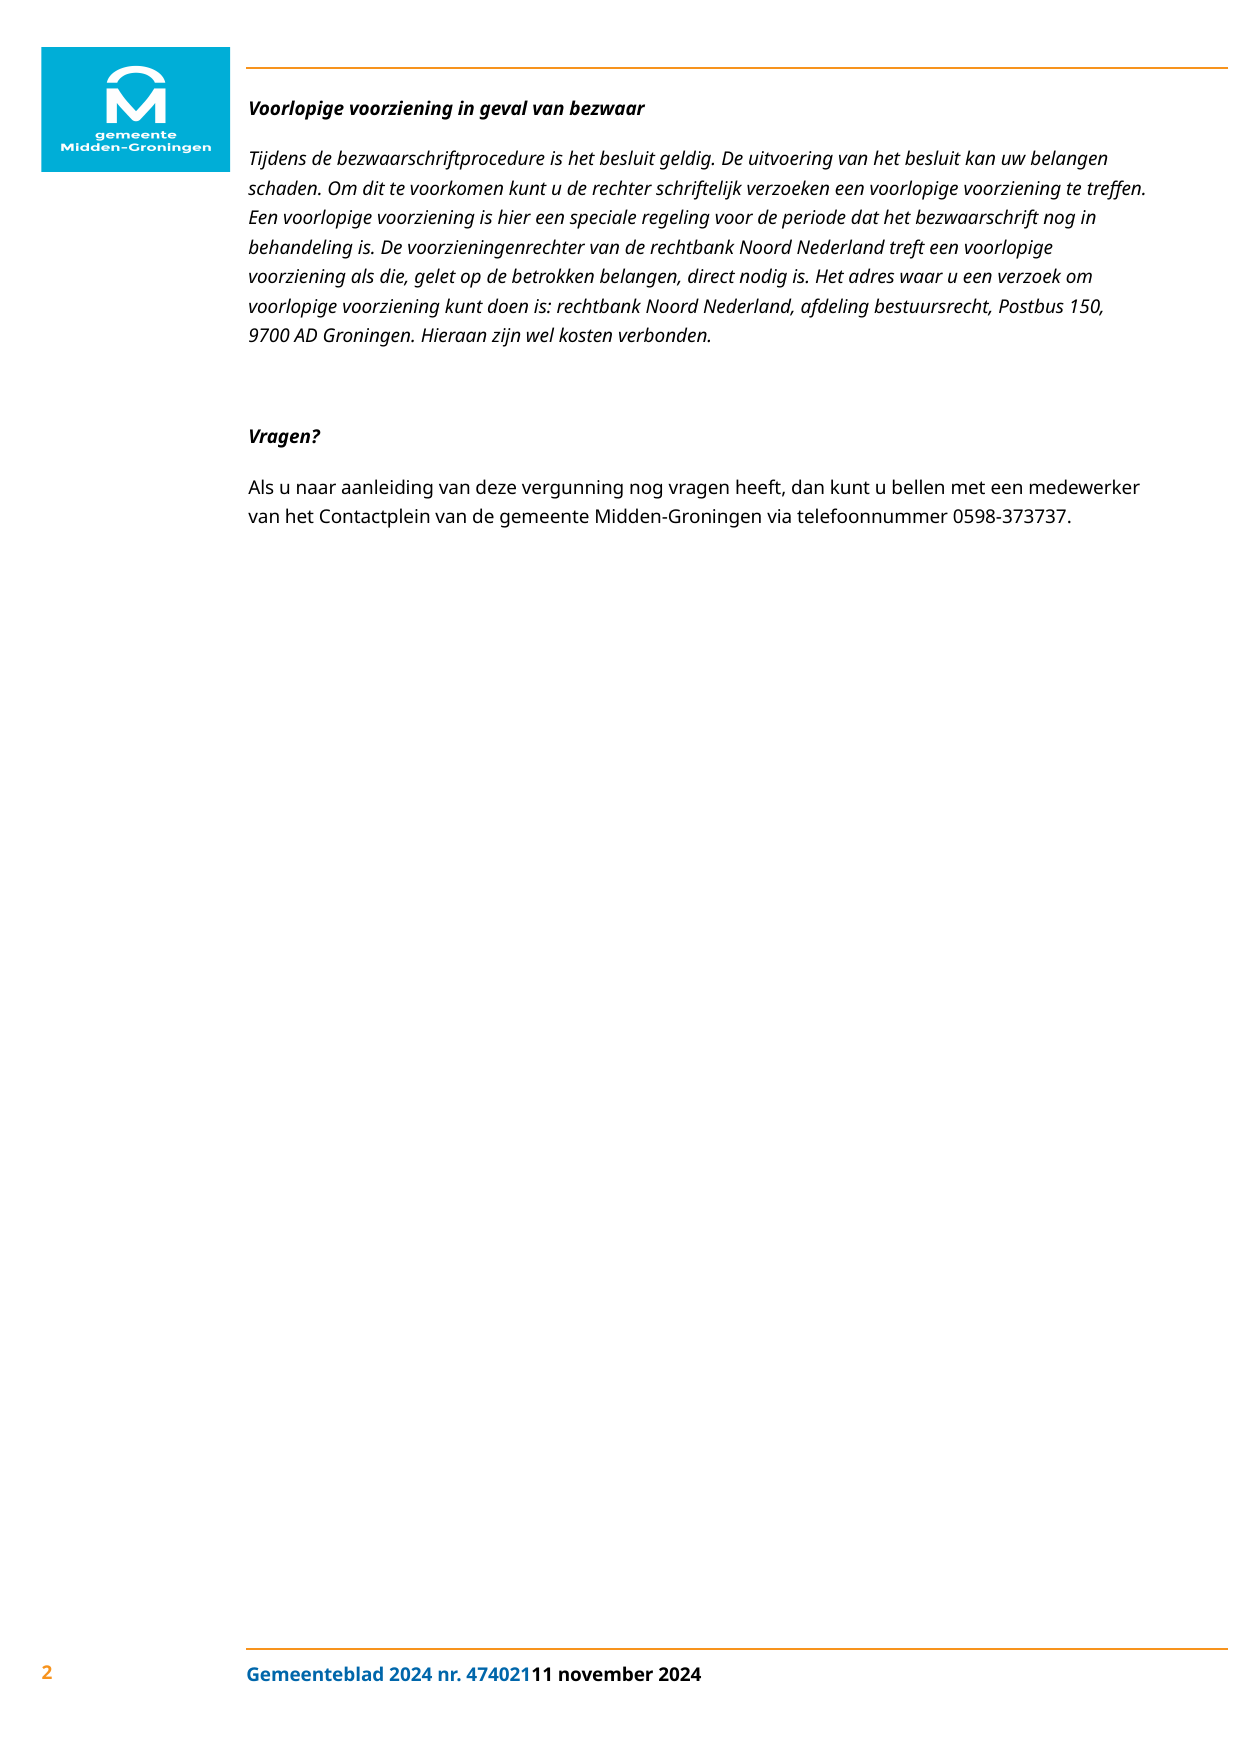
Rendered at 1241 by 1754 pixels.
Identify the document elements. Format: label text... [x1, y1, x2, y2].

text Als u naar aanleiding van deze vergunning nog vragen heeft, dan kunt u bellen met een medewerker van het Contactplein van de gemeente Midden-Groningen via telefoonnummer 0598-373737. [248, 474, 1152, 529]
picture [184, 146, 190, 153]
picture [108, 66, 164, 82]
text Tijdens de bezwaarschriftprocedure is het besluit geldig. De uitvoering van het besluit kan uw belangen schaden. Om dit te voorkomen kunt u de rechter schriftelijk verzoeken een voorlopige voorziening te treffen. Een voorlopige voorziening is hier een speciale regeling voor de periode dat het bezwaarschrift nog in behandeling is. De voorzieningenrechter van de rechtbank Noord Nederland treft een voorlopige voorziening als die, gelet op de betrokken belangen, direct nodig is. Het adres waar u een verzoek om voorlopige voorziening kunt doen is: rechtbank Noord Nederland, afdeling bestuursrecht, Postbus 150, 9700 AD Groningen. Hieraan zijn wel kosten verbonden. [248, 145, 1152, 348]
text Vragen? [248, 423, 1152, 449]
picture [107, 89, 165, 122]
text Voorlopige voorziening in geval van bezwaar [248, 95, 1152, 121]
